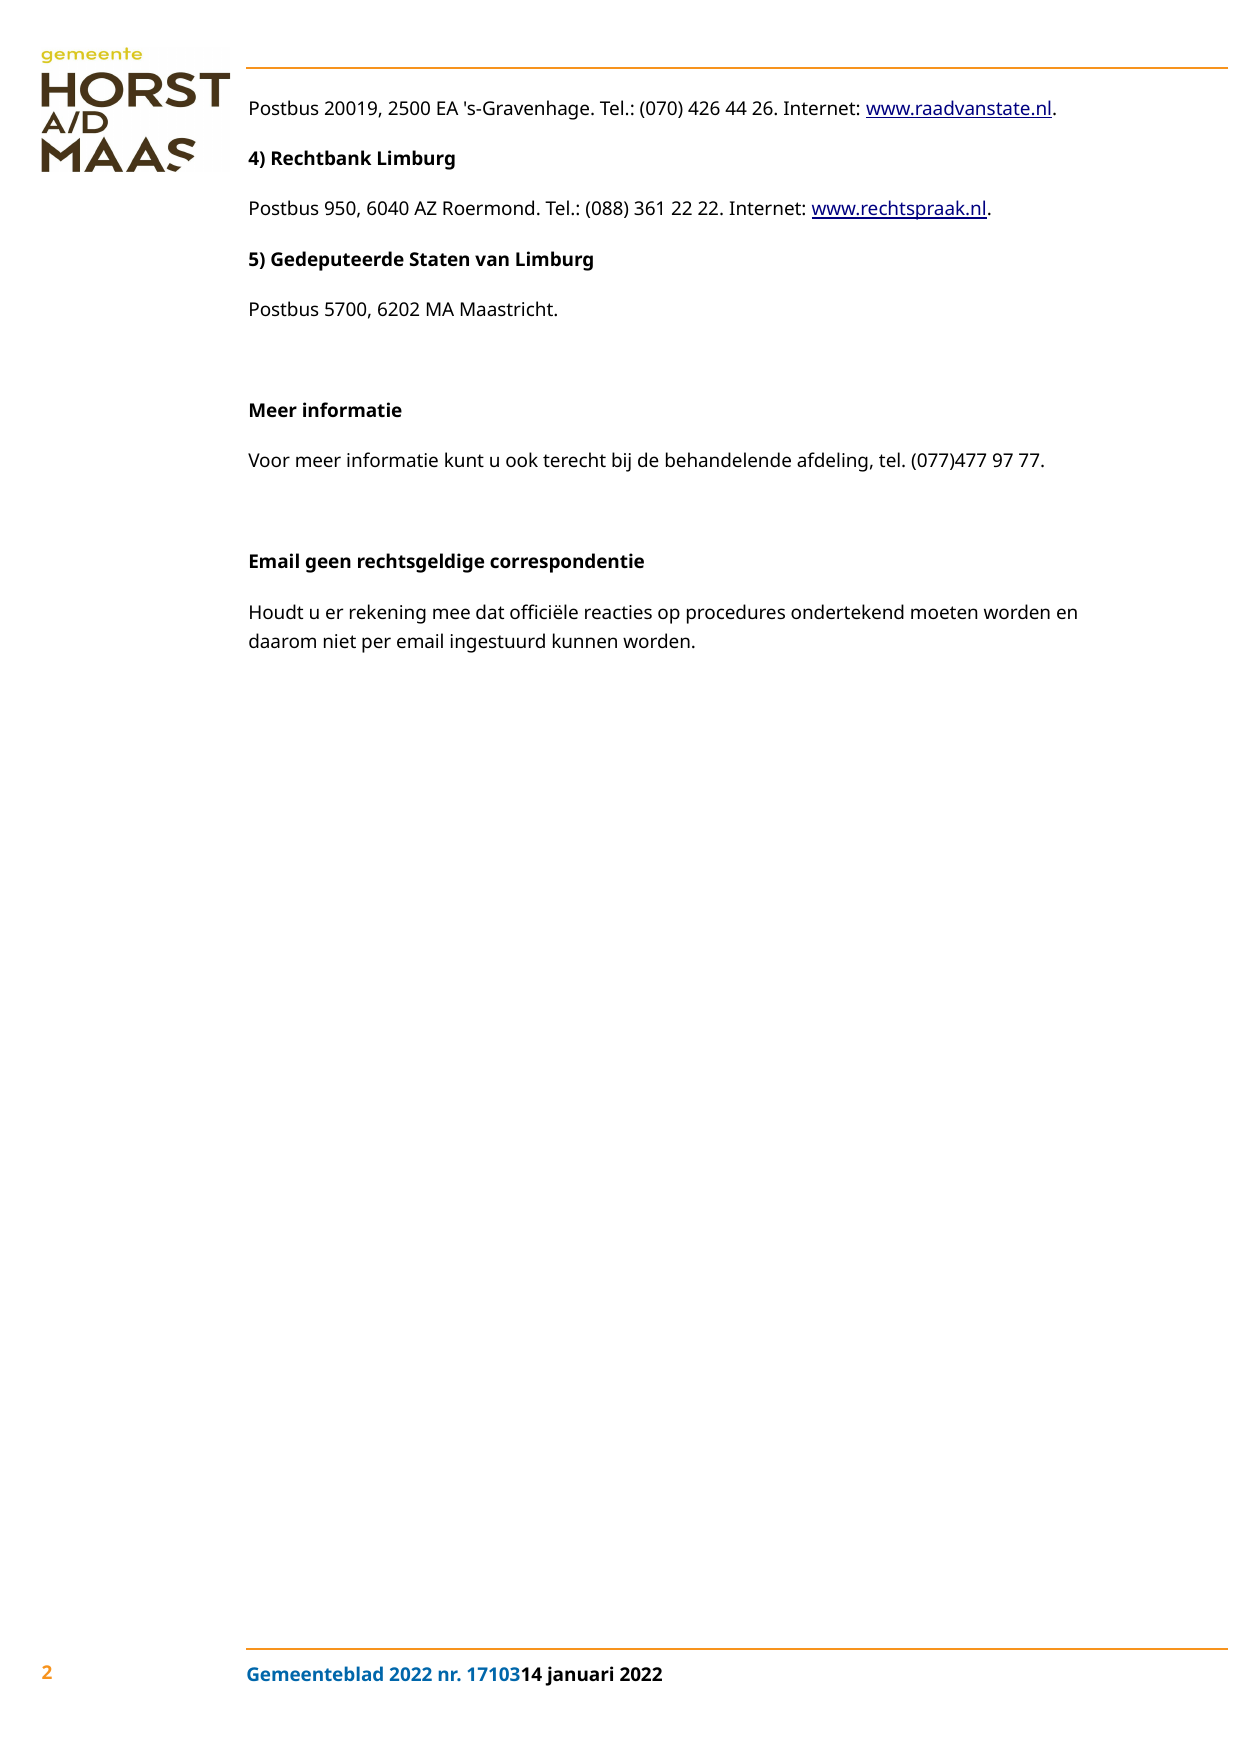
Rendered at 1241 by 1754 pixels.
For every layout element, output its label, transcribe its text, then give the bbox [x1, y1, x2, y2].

text Postbus 950, 6040 AZ Roermond. Tel.: (088) 361 22 22. Internet: www.rechtspraak.nl. [248, 196, 1152, 221]
picture [41, 47, 231, 172]
text Email geen rechtsgeldige correspondentie [248, 548, 1152, 574]
text 4) Rechtbank Limburg [248, 145, 1152, 171]
text Postbus 20019, 2500 EA 's-Gravenhage. Tel.: (070) 426 44 26. Internet: www.raadvanstate.nl. [248, 95, 1152, 121]
text Houdt u er rekening mee dat officiële reacties op procedures ondertekend moeten worden en daarom niet per email ingestuurd kunnen worden. [248, 599, 1152, 654]
text Meer informatie [248, 397, 1152, 423]
text Postbus 5700, 6202 MA Maastricht. [248, 296, 1152, 322]
text 5) Gedeputeerde Staten van Limburg [248, 246, 1152, 272]
text Voor meer informatie kunt u ook terecht bij de behandelende afdeling, tel. (077)477 97 77. [248, 448, 1152, 473]
